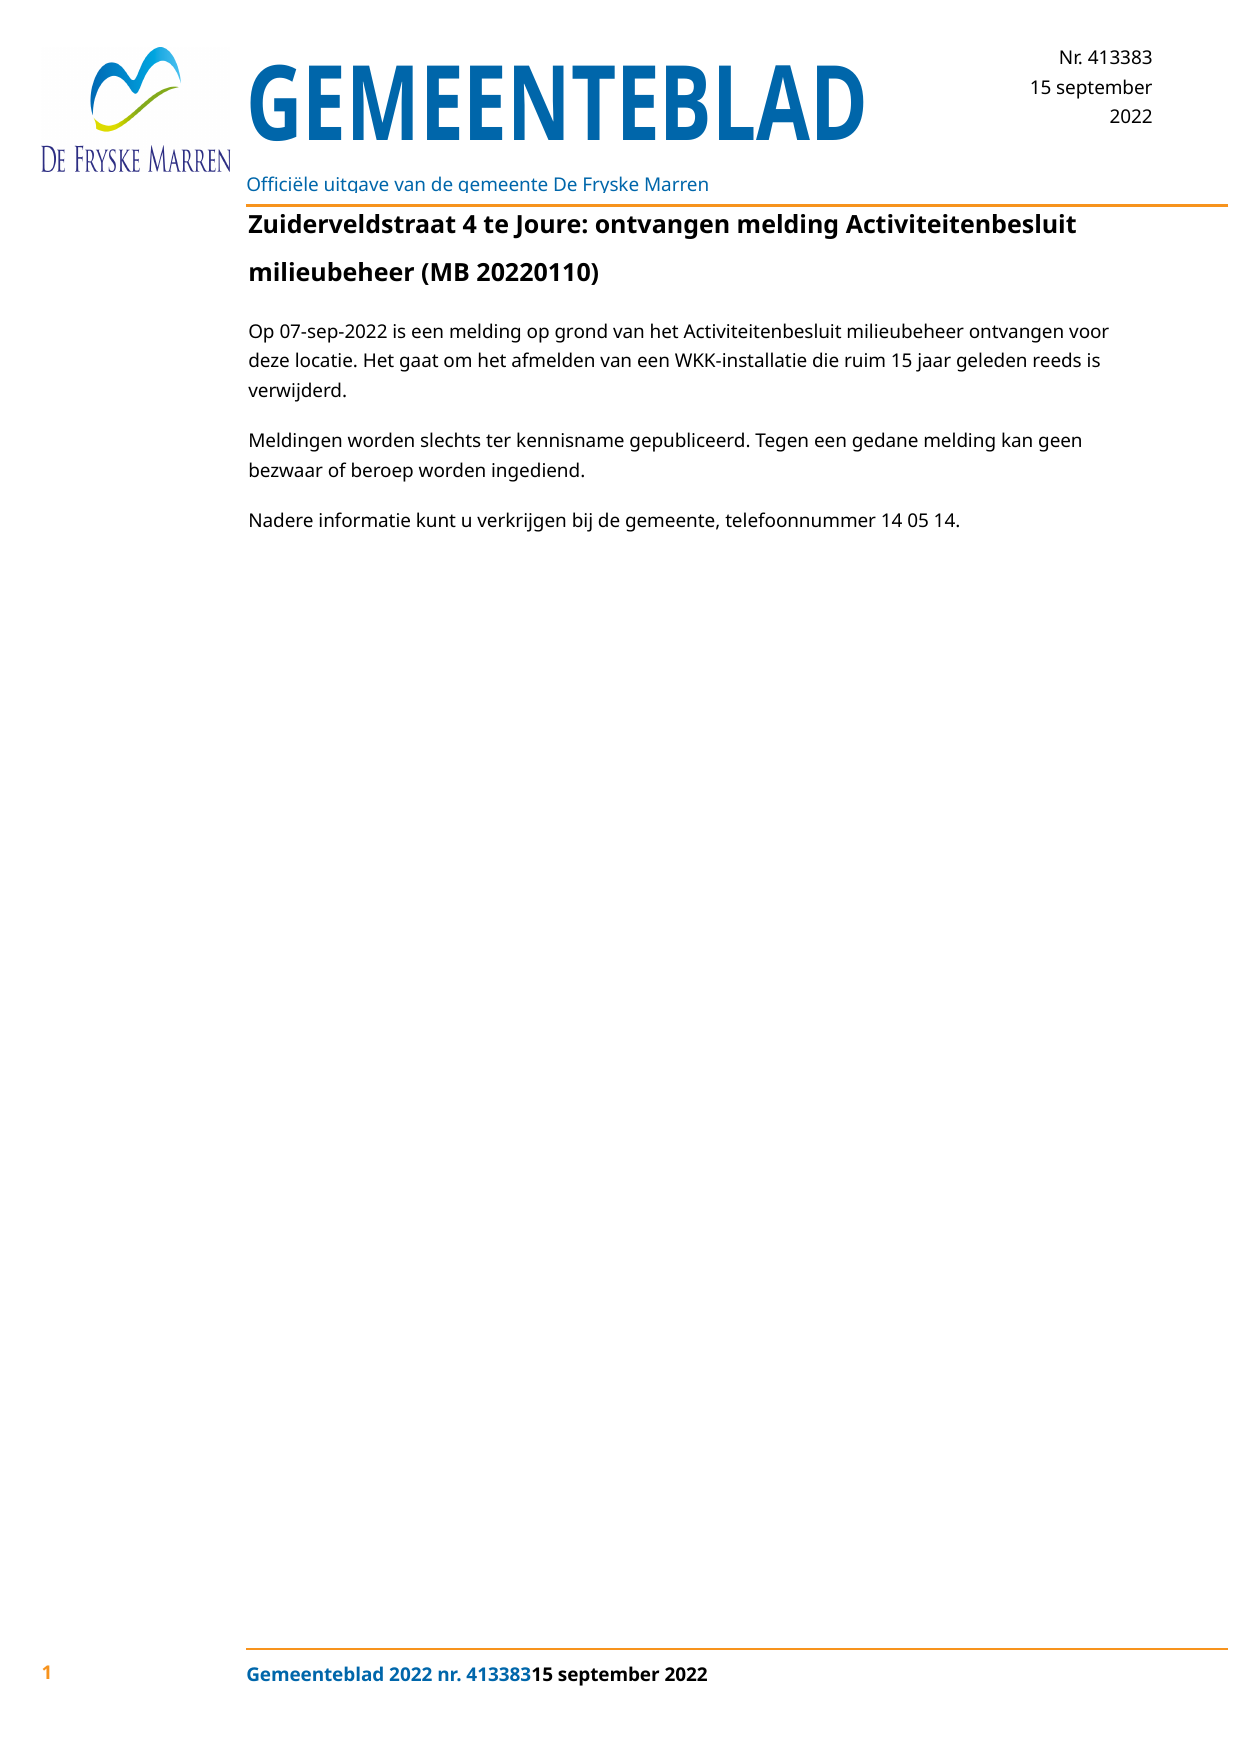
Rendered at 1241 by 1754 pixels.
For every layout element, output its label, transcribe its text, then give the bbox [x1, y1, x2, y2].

text Zuiderveldstraat 4 te Joure: ontvangen melding Activiteitenbesluit milieubeheer (MB 20220110) [248, 207, 1152, 288]
picture [41, 47, 231, 172]
text Op 07-sep-2022 is een melding op grond van het Activiteitenbesluit milieubeheer ontvangen voor deze locatie. Het gaat om het afmelden van een WKK-installatie die ruim 15 jaar geleden reeds is verwijderd. [248, 318, 1152, 403]
text Nadere informatie kunt u verkrijgen bij de gemeente, telefoonnummer 14 05 14. [248, 507, 1152, 533]
text Meldingen worden slechts ter kennisname gepubliceerd. Tegen een gedane melding kan geen bezwaar of beroep worden ingediend. [248, 427, 1152, 483]
